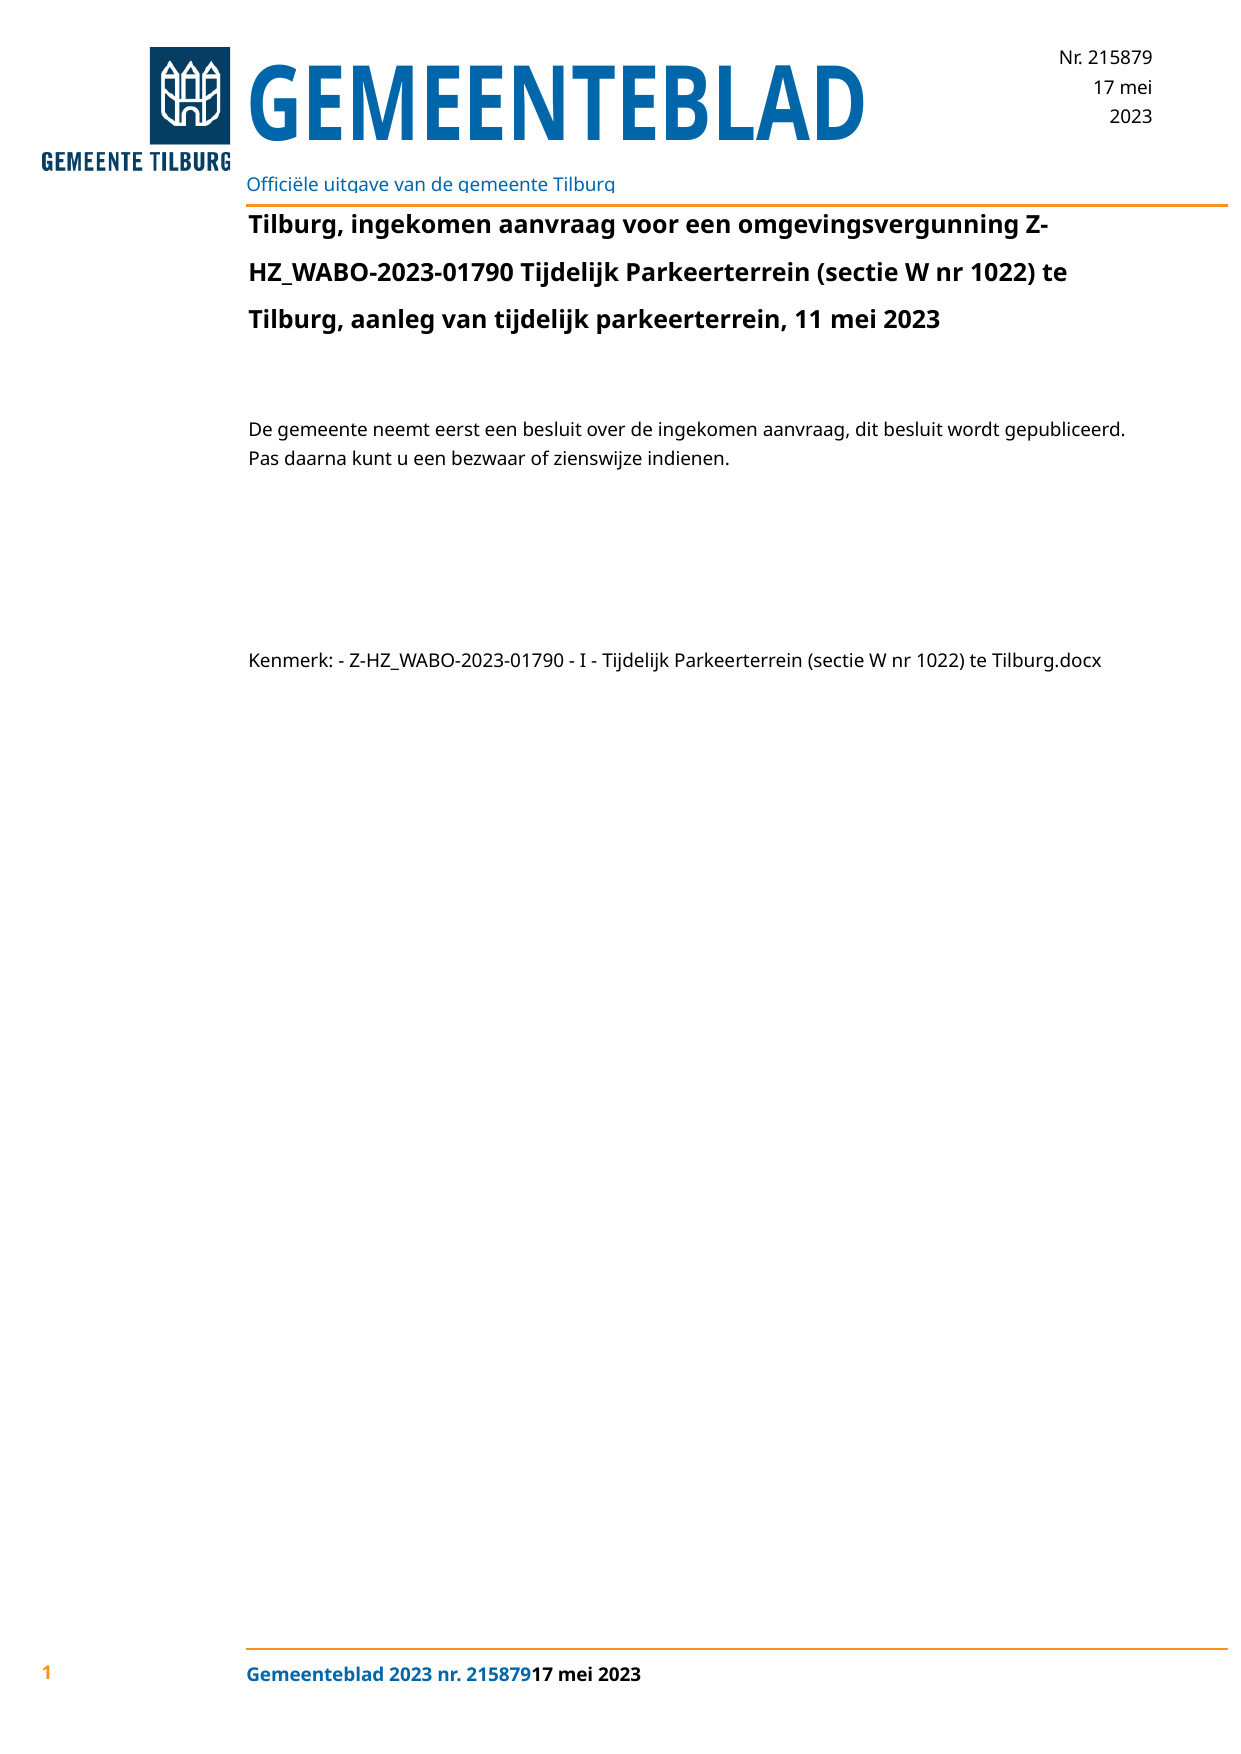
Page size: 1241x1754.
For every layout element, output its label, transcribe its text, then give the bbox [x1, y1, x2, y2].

text De gemeente neemt eerst een besluit over de ingekomen aanvraag, dit besluit wordt gepubliceerd. Pas daarna kunt u een bezwaar of zienswijze indienen. [248, 416, 1152, 471]
text Tilburg, ingekomen aanvraag voor een omgevingsvergunning Z-HZ_WABO-2023-01790 Tijdelijk Parkeerterrein (sectie W nr 1022) te Tilburg, aanleg van tijdelijk parkeerterrein, 11 mei 2023 [248, 207, 1152, 336]
text Kenmerk: - Z-HZ_WABO-2023-01790 - I - Tijdelijk Parkeerterrein (sectie W nr 1022) te Tilburg.docx [248, 647, 1152, 673]
picture [41, 47, 231, 172]
